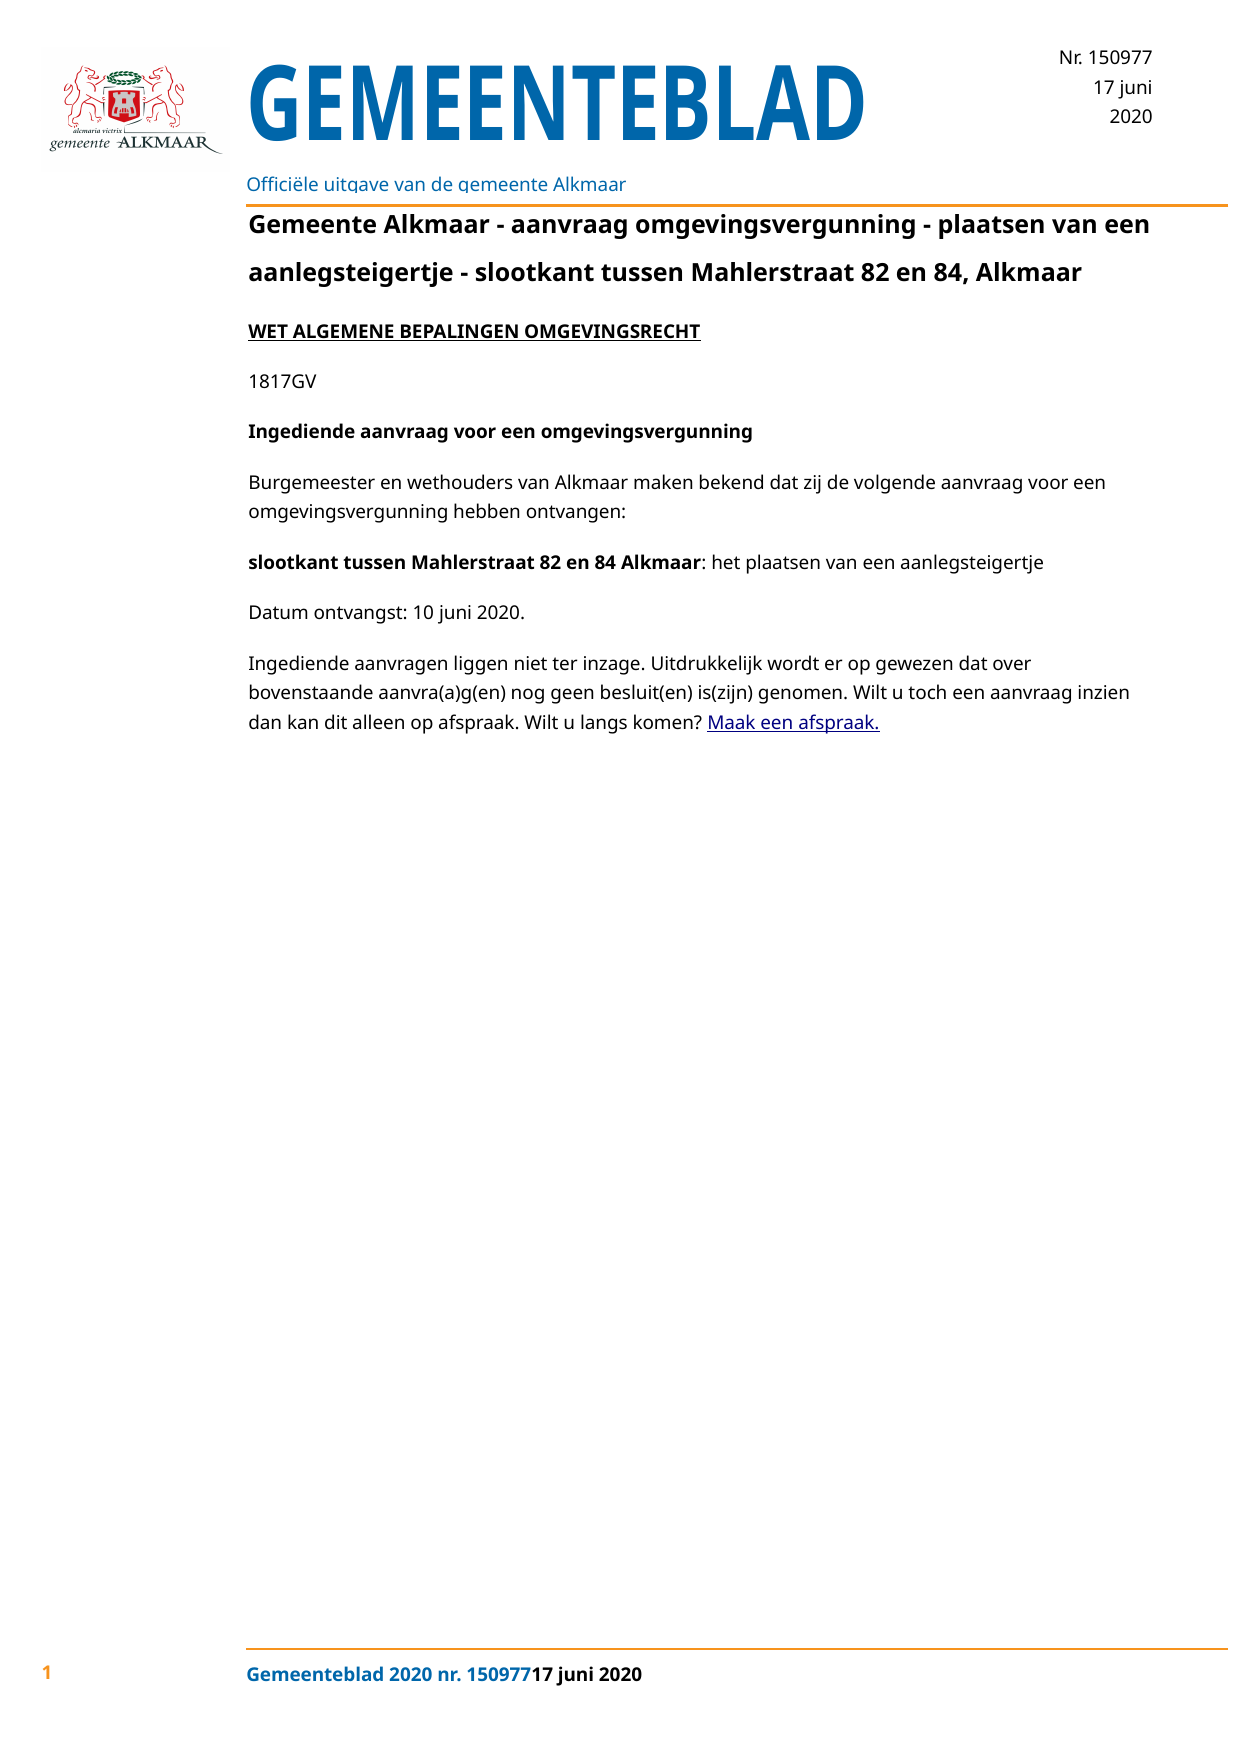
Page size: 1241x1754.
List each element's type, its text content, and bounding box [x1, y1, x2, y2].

text Datum ontvangst: 10 juni 2020. [248, 599, 1152, 625]
picture [41, 47, 231, 172]
text slootkant tussen Mahlerstraat 82 en 84 Alkmaar: het plaatsen van een aanlegsteigertje [248, 549, 1152, 575]
text Ingediende aanvragen liggen niet ter inzage. Uitdrukkelijk wordt er op gewezen dat over bovenstaande aanvra(a)g(en) nog geen besluit(en) is(zijn) genomen. Wilt u toch een aanvraag inzien dan kan dit alleen op afspraak. Wilt u langs komen? Maak een afspraak. [248, 650, 1152, 735]
text 1817GV [248, 368, 1152, 394]
text WET ALGEMENE BEPALINGEN OMGEVINGSRECHT [248, 318, 1152, 344]
text Gemeente Alkmaar - aanvraag omgevingsvergunning - plaatsen van een aanlegsteigertje - slootkant tussen Mahlerstraat 82 en 84, Alkmaar [248, 207, 1152, 288]
text Ingediende aanvraag voor een omgevingsvergunning [248, 419, 1152, 444]
text Burgemeester en wethouders van Alkmaar maken bekend dat zij de volgende aanvraag voor een omgevingsvergunning hebben ontvangen: [248, 469, 1152, 524]
